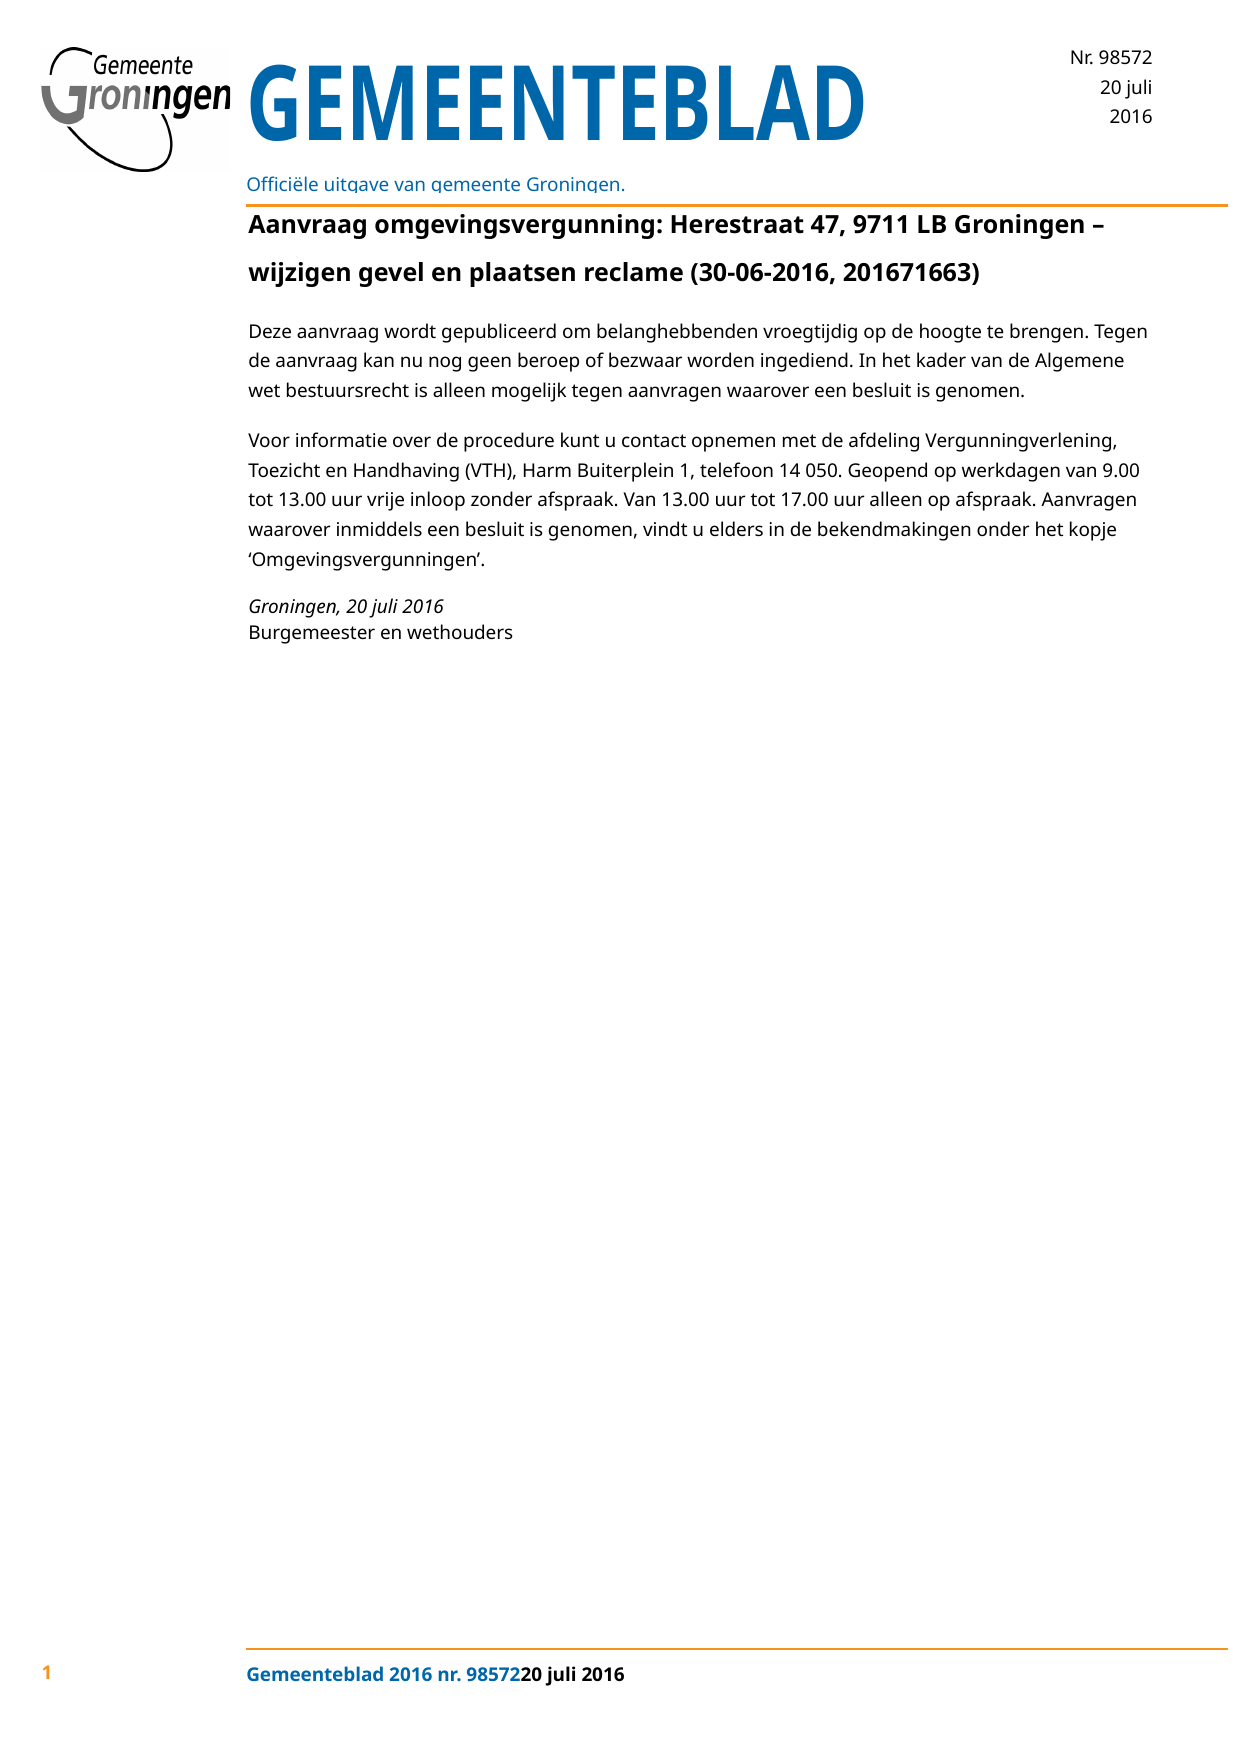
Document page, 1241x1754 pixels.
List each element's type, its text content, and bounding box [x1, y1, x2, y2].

text Deze aanvraag wordt gepubliceerd om belanghebbenden vroegtijdig op de hoogte te brengen. Tegen de aanvraag kan nu nog geen beroep of bezwaar worden ingediend. In het kader van de Algemene wet bestuursrecht is alleen mogelijk tegen aanvragen waarover een besluit is genomen. [248, 318, 1152, 403]
picture [41, 47, 231, 172]
text Groningen, 20 juli 2016 [248, 594, 1152, 619]
text Aanvraag omgevingsvergunning: Herestraat 47, 9711 LB Groningen – wijzigen gevel en plaatsen reclame (30-06-2016, 201671663) [248, 207, 1152, 288]
text Voor informatie over de procedure kunt u contact opnemen met de afdeling Vergunningverlening, Toezicht en Handhaving (VTH), Harm Buiterplein 1, telefoon 14 050. Geopend op werkdagen van 9.00 tot 13.00 uur vrije inloop zonder afspraak. Van 13.00 uur tot 17.00 uur alleen op afspraak. Aanvragen waarover inmiddels een besluit is genomen, vindt u elders in de bekendmakingen onder het kopje ‘Omgevingsvergunningen’. [248, 427, 1152, 572]
text Burgemeester en wethouders [248, 619, 1152, 645]
